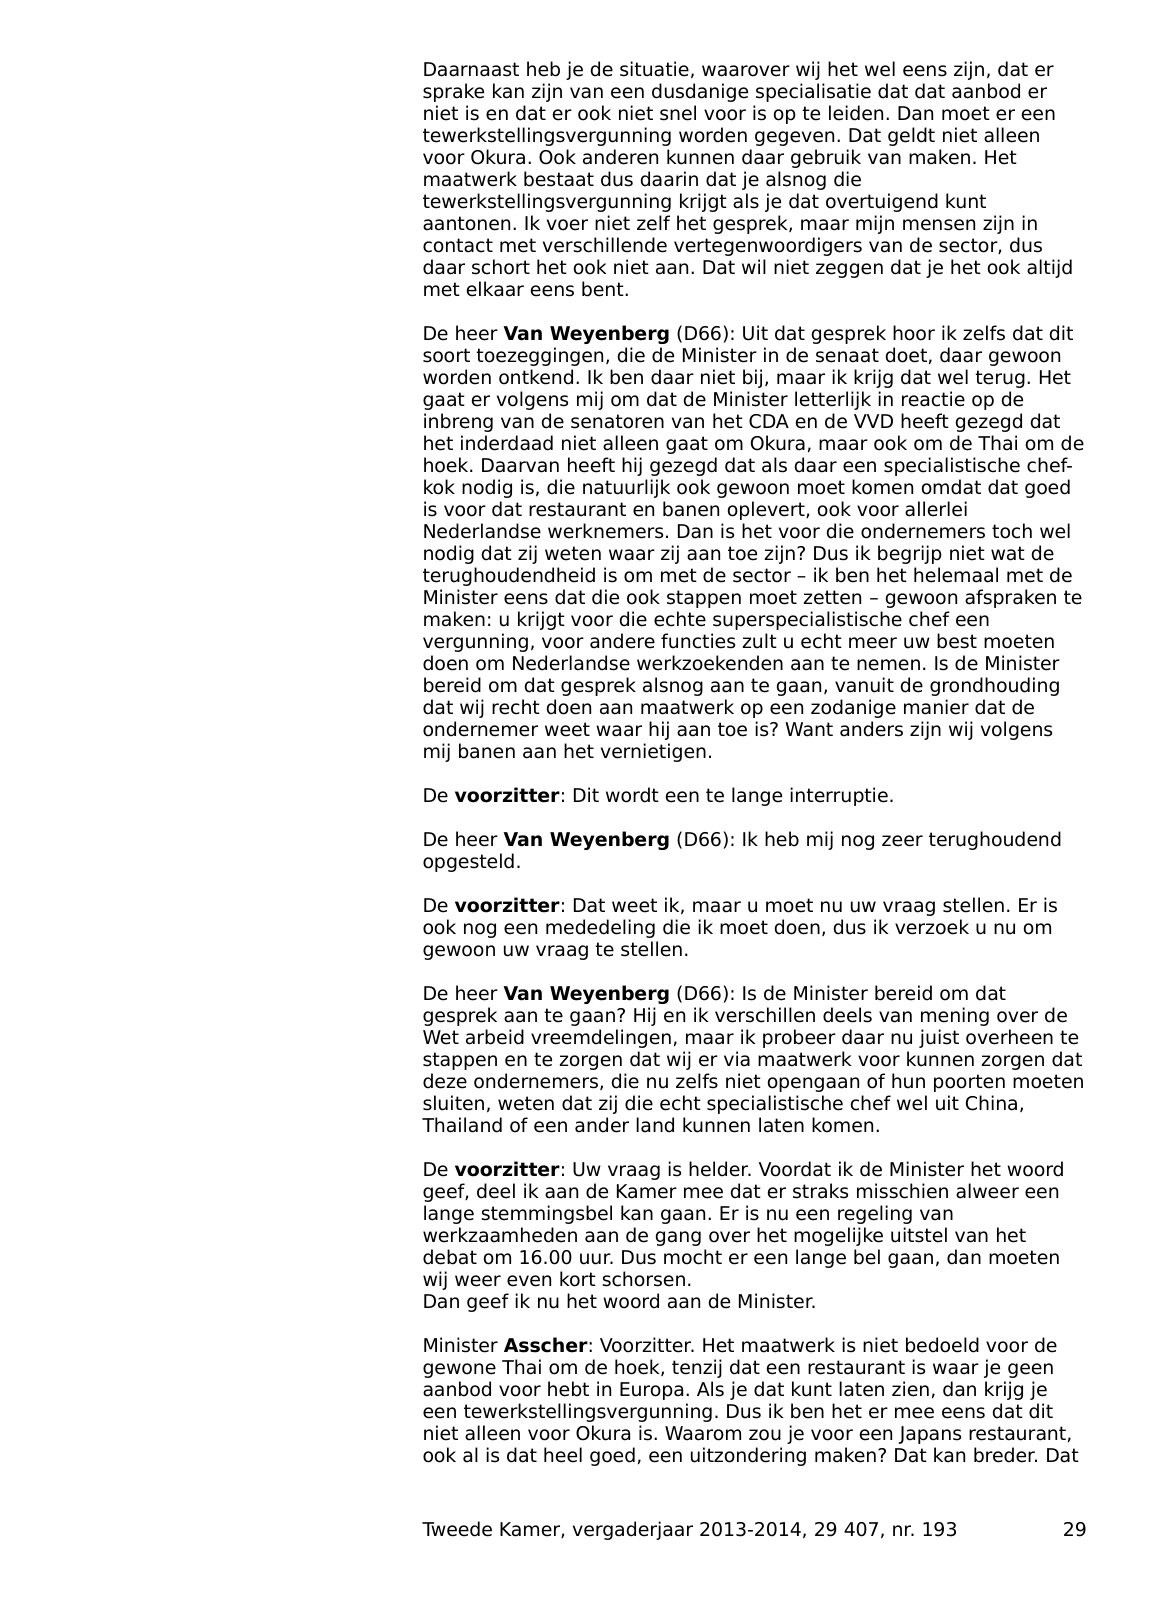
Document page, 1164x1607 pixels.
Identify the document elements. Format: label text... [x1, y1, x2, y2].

text De heer Van Weyenberg (D66): Is de Minister bereid om dat gesprek aan te gaan? Hij en ik verschillen deels van mening over de Wet arbeid vreemdelingen, maar ik probeer daar nu juist overheen te stappen en te zorgen dat wij er via maatwerk voor kunnen zorgen dat deze ondernemers, die nu zelfs niet opengaan of hun poorten moeten sluiten, weten dat zij die echt specialistische chef wel uit China, Thailand of een ander land kunnen laten komen. [422, 983, 1087, 1137]
text De voorzitter: Dit wordt een te lange interruptie. [422, 785, 1087, 807]
text De voorzitter: Uw vraag is helder. Voordat ik de Minister het woord geef, deel ik aan de Kamer mee dat er straks misschien alweer een lange stemmingsbel kan gaan. Er is nu een regeling van werkzaamheden aan de gang over het mogelijke uitstel van het debat om 16.00 uur. Dus mocht er een lange bel gaan, dan moeten wij weer even kort schorsen. [422, 1159, 1087, 1291]
text De heer Van Weyenberg (D66): Uit dat gesprek hoor ik zelfs dat dit soort toezeggingen, die de Minister in de senaat doet, daar gewoon worden ontkend. Ik ben daar niet bij, maar ik krijg dat wel terug. Het gaat er volgens mij om dat de Minister letterlijk in reactie op de inbreng van de senatoren van het CDA en de VVD heeft gezegd dat het inderdaad niet alleen gaat om Okura, maar ook om de Thai om de hoek. Daarvan heeft hij gezegd dat als daar een specialistische chef-kok nodig is, die natuurlijk ook gewoon moet komen omdat dat goed is voor dat restaurant en banen oplevert, ook voor allerlei Nederlandse werknemers. Dan is het voor die ondernemers toch wel nodig dat zij weten waar zij aan toe zijn? Dus ik begrijp niet wat de terughoudendheid is om met de sector – ik ben het helemaal met de Minister eens dat die ook stappen moet zetten – gewoon afspraken te maken: u krijgt voor die echte superspecialistische chef een vergunning, voor andere functies zult u echt meer uw best moeten doen om Nederlandse werkzoekenden aan te nemen. Is de Minister bereid om dat gesprek alsnog aan te gaan, vanuit de grondhouding dat wij recht doen aan maatwerk op een zodanige manier dat de ondernemer weet waar hij aan toe is? Want anders zijn wij volgens mij banen aan het vernietigen. [422, 323, 1087, 763]
text Dan geef ik nu het woord aan de Minister. [422, 1291, 1087, 1313]
text De voorzitter: Dat weet ik, maar u moet nu uw vraag stellen. Er is ook nog een mededeling die ik moet doen, dus ik verzoek u nu om gewoon uw vraag te stellen. [422, 895, 1087, 961]
text Minister Asscher: Voorzitter. Het maatwerk is niet bedoeld voor de gewone Thai om de hoek, tenzij dat een restaurant is waar je geen aanbod voor hebt in Europa. Als je dat kunt laten zien, dan krijg je een tewerkstellingsvergunning. Dus ik ben het er mee eens dat dit niet alleen voor Okura is. Waarom zou je voor een Japans restaurant, ook al is dat heel goed, een uitzondering maken? Dat kan breder. Dat [422, 1335, 1087, 1467]
text Daarnaast heb je de situatie, waarover wij het wel eens zijn, dat er sprake kan zijn van een dusdanige specialisatie dat dat aanbod er niet is en dat er ook niet snel voor is op te leiden. Dan moet er een tewerkstellingsvergunning worden gegeven. Dat geldt niet alleen voor Okura. Ook anderen kunnen daar gebruik van maken. Het maatwerk bestaat dus daarin dat je alsnog die tewerkstellingsvergunning krijgt als je dat overtuigend kunt aantonen. Ik voer niet zelf het gesprek, maar mijn mensen zijn in contact met verschillende vertegenwoordigers van de sector, dus daar schort het ook niet aan. Dat wil niet zeggen dat je het ook altijd met elkaar eens bent. [422, 59, 1087, 301]
text De heer Van Weyenberg (D66): Ik heb mij nog zeer terughoudend opgesteld. [422, 829, 1087, 873]
